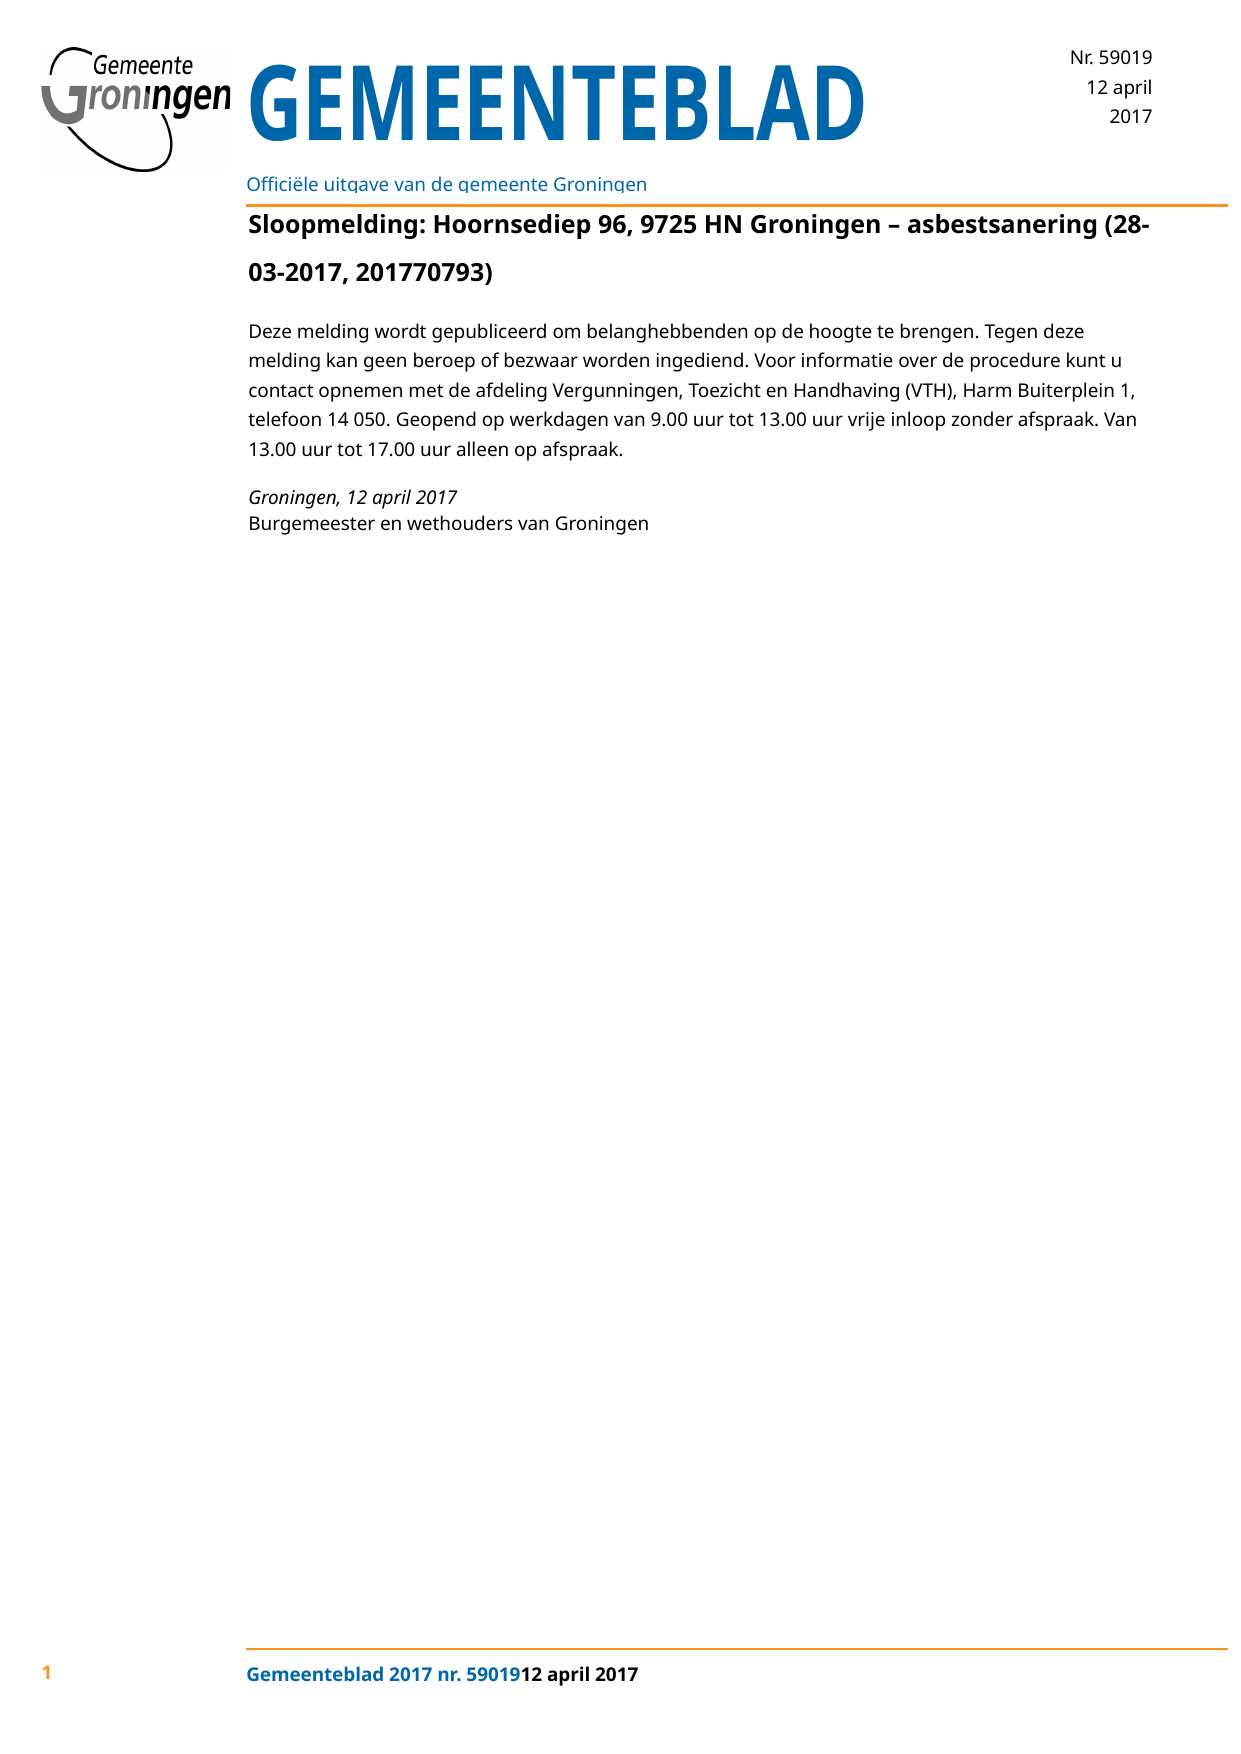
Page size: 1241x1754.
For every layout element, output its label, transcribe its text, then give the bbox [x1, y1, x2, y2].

text Deze melding wordt gepubliceerd om belanghebbenden op de hoogte te brengen. Tegen deze melding kan geen beroep of bezwaar worden ingediend. Voor informatie over de procedure kunt u contact opnemen met de afdeling Vergunningen, Toezicht en Handhaving (VTH), Harm Buiterplein 1, telefoon 14 050. Geopend op werkdagen van 9.00 uur tot 13.00 uur vrije inloop zonder afspraak. Van 13.00 uur tot 17.00 uur alleen op afspraak. [248, 318, 1152, 462]
text Groningen, 12 april 2017 [248, 484, 1152, 510]
picture [41, 47, 231, 172]
text Sloopmelding: Hoornsediep 96, 9725 HN Groningen – asbestsanering (28-03-2017, 201770793) [248, 207, 1152, 288]
text Burgemeester en wethouders van Groningen [248, 510, 1152, 536]
